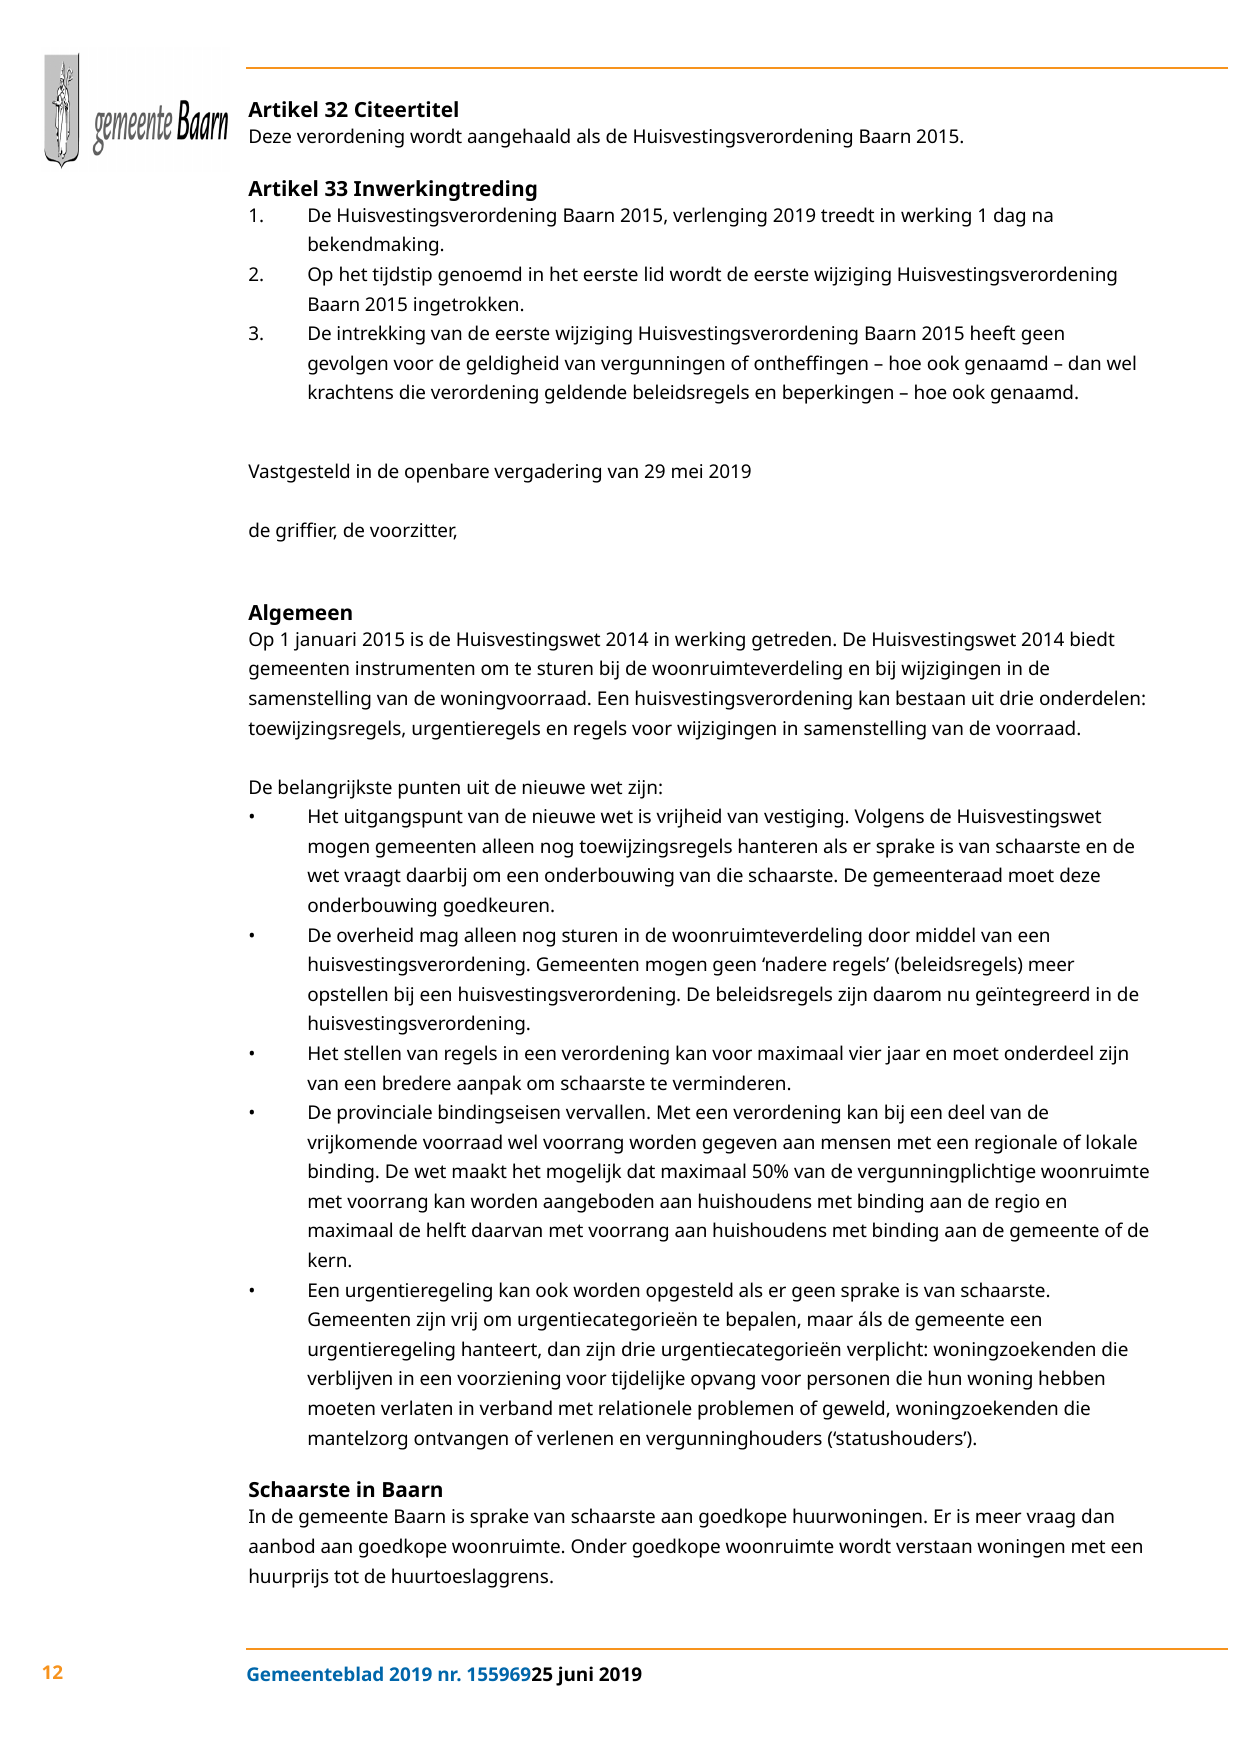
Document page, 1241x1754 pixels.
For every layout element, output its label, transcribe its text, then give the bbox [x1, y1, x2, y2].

list De Huisvestingsverordening Baarn 2015, verlenging 2019 treedt in werking 1 dag na bekendmaking. [248, 202, 1152, 257]
text Artikel 32 Citeertitel [248, 95, 1152, 123]
text Algemeen [248, 598, 1152, 626]
list Een urgentieregeling kan ook worden opgesteld als er geen sprake is van schaarste. Gemeenten zijn vrij om urgentiecategorieën te bepalen, maar áls de gemeente een urgentieregeling hanteert, dan zijn drie urgentiecategorieën verplicht: woningzoekenden die verblijven in een voorziening voor tijdelijke opvang voor personen die hun woning hebben moeten verlaten in verband met relationele problemen of geweld, woningzoekenden die mantelzorg ontvangen of verlenen en vergunninghouders (‘statushouders’). [248, 1277, 1152, 1451]
text Op 1 januari 2015 is de Huisvestingswet 2014 in werking getreden. De Huisvestingswet 2014 biedt gemeenten instrumenten om te sturen bij de woonruimteverdeling en bij wijzigingen in de samenstelling van de woningvoorraad. Een huisvestingsverordening kan bestaan uit drie onderdelen: toewijzingsregels, urgentieregels en regels voor wijzigingen in samenstelling van de voorraad. [248, 626, 1152, 741]
text Vastgesteld in de openbare vergadering van 29 mei 2019 [248, 458, 1152, 484]
list Het uitgangspunt van de nieuwe wet is vrijheid van vestiging. Volgens de Huisvestingswet mogen gemeenten alleen nog toewijzingsregels hanteren als er sprake is van schaarste en de wet vraagt daarbij om een onderbouwing van die schaarste. De gemeenteraad moet deze onderbouwing goedkeuren. [248, 803, 1152, 918]
text Deze verordening wordt aangehaald als de Huisvestingsverordening Baarn 2015. [248, 123, 1152, 149]
list De overheid mag alleen nog sturen in de woonruimteverdeling door middel van een huisvestingsverordening. Gemeenten mogen geen ‘nadere regels’ (beleidsregels) meer opstellen bij een huisvestingsverordening. De beleidsregels zijn daarom nu geïntegreerd in de huisvestingsverordening. [248, 922, 1152, 1036]
list De provinciale bindingseisen vervallen. Met een verordening kan bij een deel van de vrijkomende voorraad wel voorrang worden gegeven aan mensen met een regionale of lokale binding. De wet maakt het mogelijk dat maximaal 50% van de vergunningplichtige woonruimte met voorrang kan worden aangeboden aan huishoudens met binding aan de regio en maximaal de helft daarvan met voorrang aan huishoudens met binding aan de gemeente of de kern. [248, 1099, 1152, 1273]
picture [41, 47, 231, 172]
list Op het tijdstip genoemd in het eerste lid wordt de eerste wijziging Huisvestingsverordening Baarn 2015 ingetrokken. [248, 261, 1152, 317]
text Schaarste in Baarn [248, 1475, 1152, 1504]
text In de gemeente Baarn is sprake van schaarste aan goedkope huurwoningen. Er is meer vraag dan aanbod aan goedkope woonruimte. Onder goedkope woonruimte wordt verstaan woningen met een huurprijs tot de huurtoeslaggrens. [248, 1504, 1152, 1588]
text Artikel 33 Inwerkingtreding [248, 174, 1152, 202]
text de griffier, de voorzitter, [248, 518, 1152, 543]
text De belangrijkste punten uit de nieuwe wet zijn: [248, 774, 1152, 800]
list De intrekking van de eerste wijziging Huisvestingsverordening Baarn 2015 heeft geen gevolgen voor de geldigheid van vergunningen of ontheffingen – hoe ook genaamd – dan wel krachtens die verordening geldende beleidsregels en beperkingen – hoe ook genaamd. [248, 320, 1152, 405]
list Het stellen van regels in een verordening kan voor maximaal vier jaar en moet onderdeel zijn van een bredere aanpak om schaarste te verminderen. [248, 1040, 1152, 1096]
